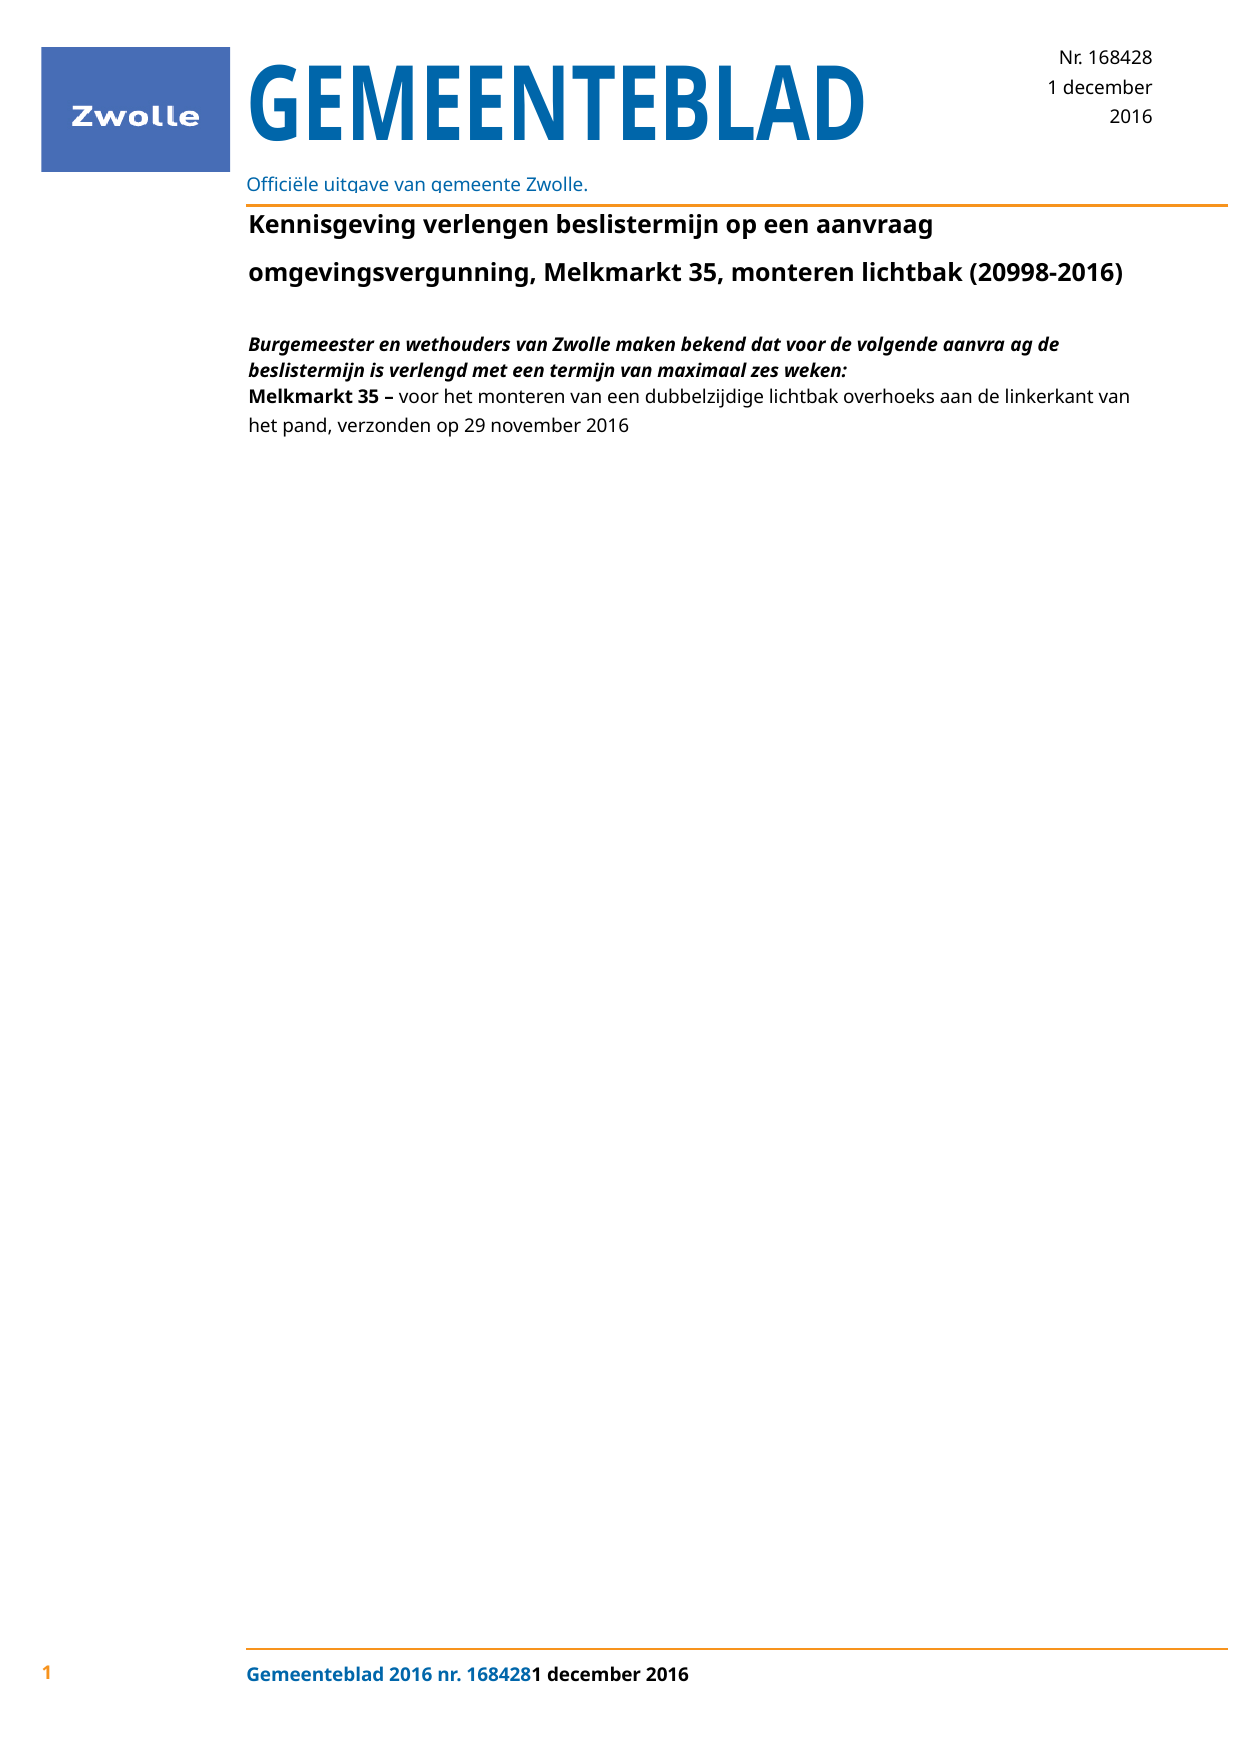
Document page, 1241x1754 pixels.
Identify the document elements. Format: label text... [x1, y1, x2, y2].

text Kennisgeving verlengen beslistermijn op een aanvraag omgevingsvergunning, Melkmarkt 35, monteren lichtbak (20998-2016) [248, 207, 1152, 288]
text Burgemeester en wethouders van Zwolle maken bekend dat voor de volgende aanvra ag de beslistermijn is verlengd met een termijn van maximaal zes weken: [248, 331, 1152, 383]
picture [41, 47, 231, 172]
text Melkmarkt 35 – voor het monteren van een dubbelzijdige lichtbak overhoeks aan de linkerkant van het pand, verzonden op 29 november 2016 [248, 383, 1152, 438]
